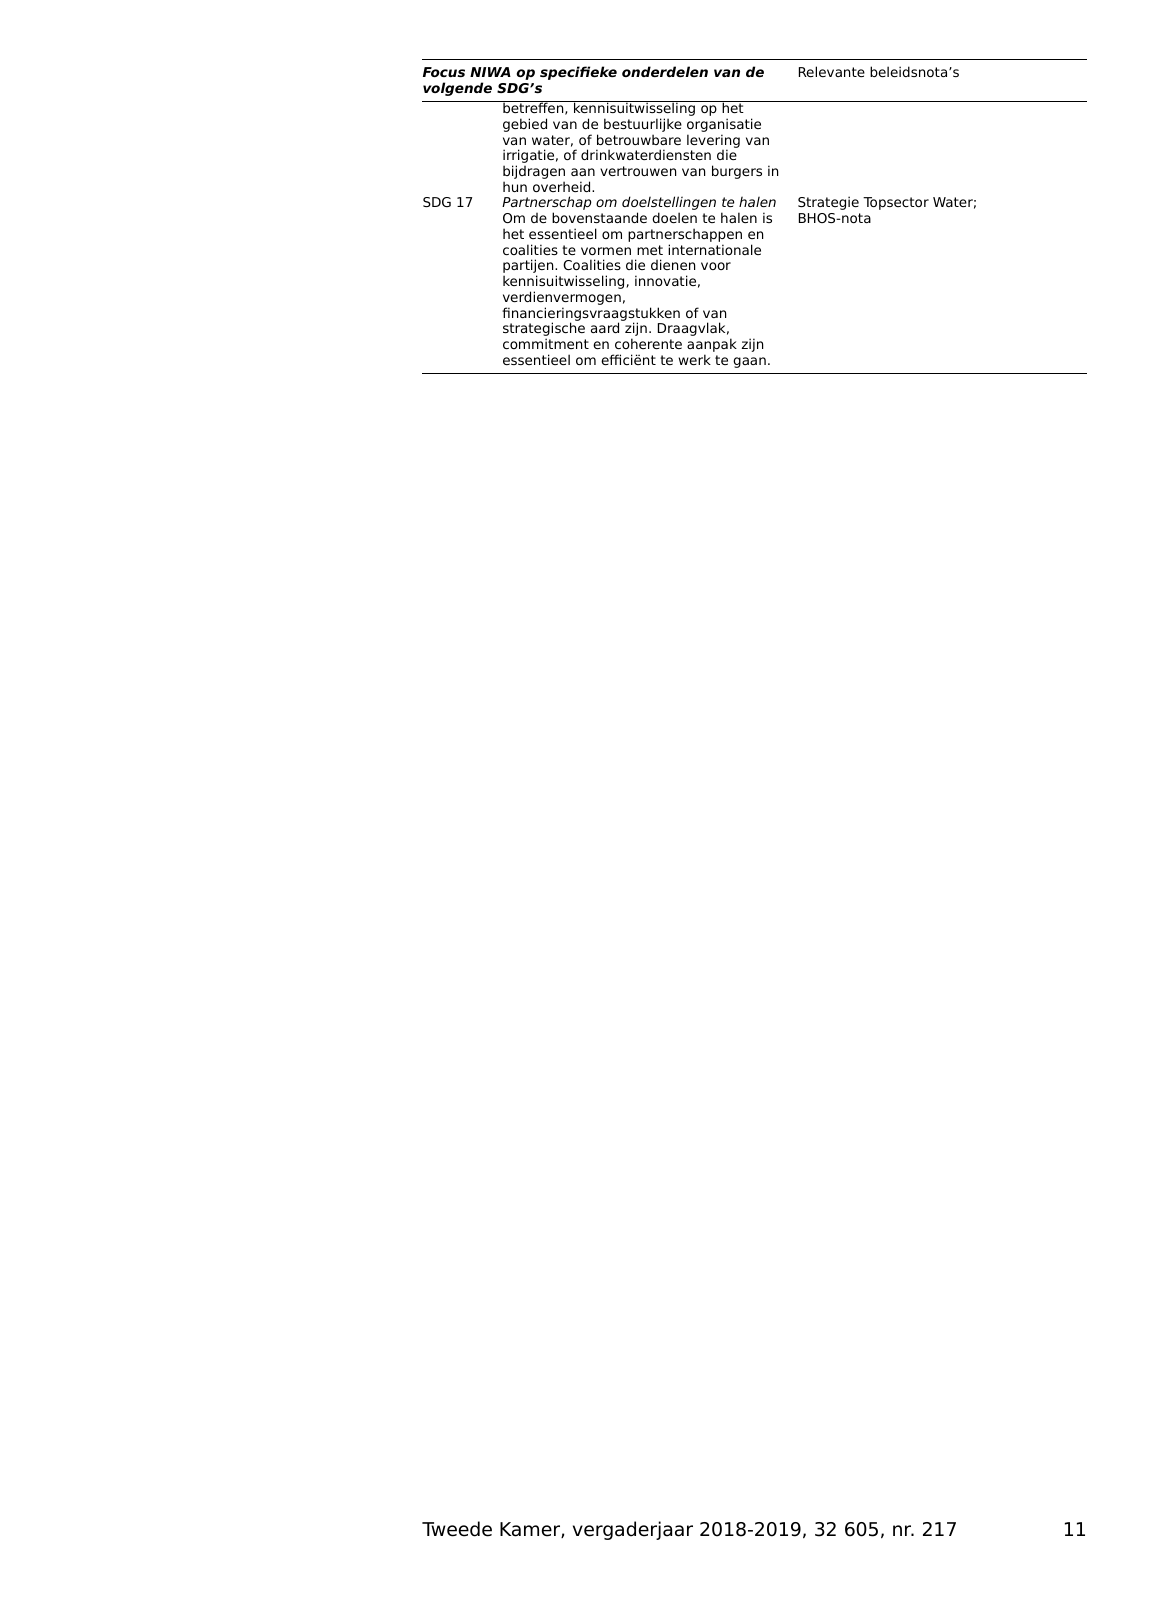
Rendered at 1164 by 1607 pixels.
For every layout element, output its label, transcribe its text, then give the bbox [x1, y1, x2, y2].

table_header Relevante beleidsnota’s [791, 60, 1087, 101]
table_cell betreffen, kennisuitwisseling op het gebied van de bestuurlijke organisatie van water, of betrouwbare levering van irrigatie, of drinkwaterdiensten die bijdragen aan vertrouwen van burgers in hun overheid. [496, 102, 791, 195]
table_cell SDG 17 [422, 195, 496, 373]
table_cell Strategie Topsector Water; BHOS-nota [791, 195, 1087, 373]
table_cell Partnerschap om doelstellingen te halen Om de bovenstaande doelen te halen is het essentieel om partnerschappen en coalities te vormen met internationale partijen. Coalities die dienen voor kennisuitwisseling, innovatie, verdienvermogen, financieringsvraagstukken of van strategische aard zijn. Draagvlak, commitment en coherente aanpak zijn essentieel om efficiënt te werk te gaan. [496, 195, 791, 373]
table_header Focus NIWA op specifieke onderdelen van de volgende SDG’s [422, 60, 791, 101]
table_cell [791, 102, 1087, 195]
table_cell [422, 102, 496, 195]
